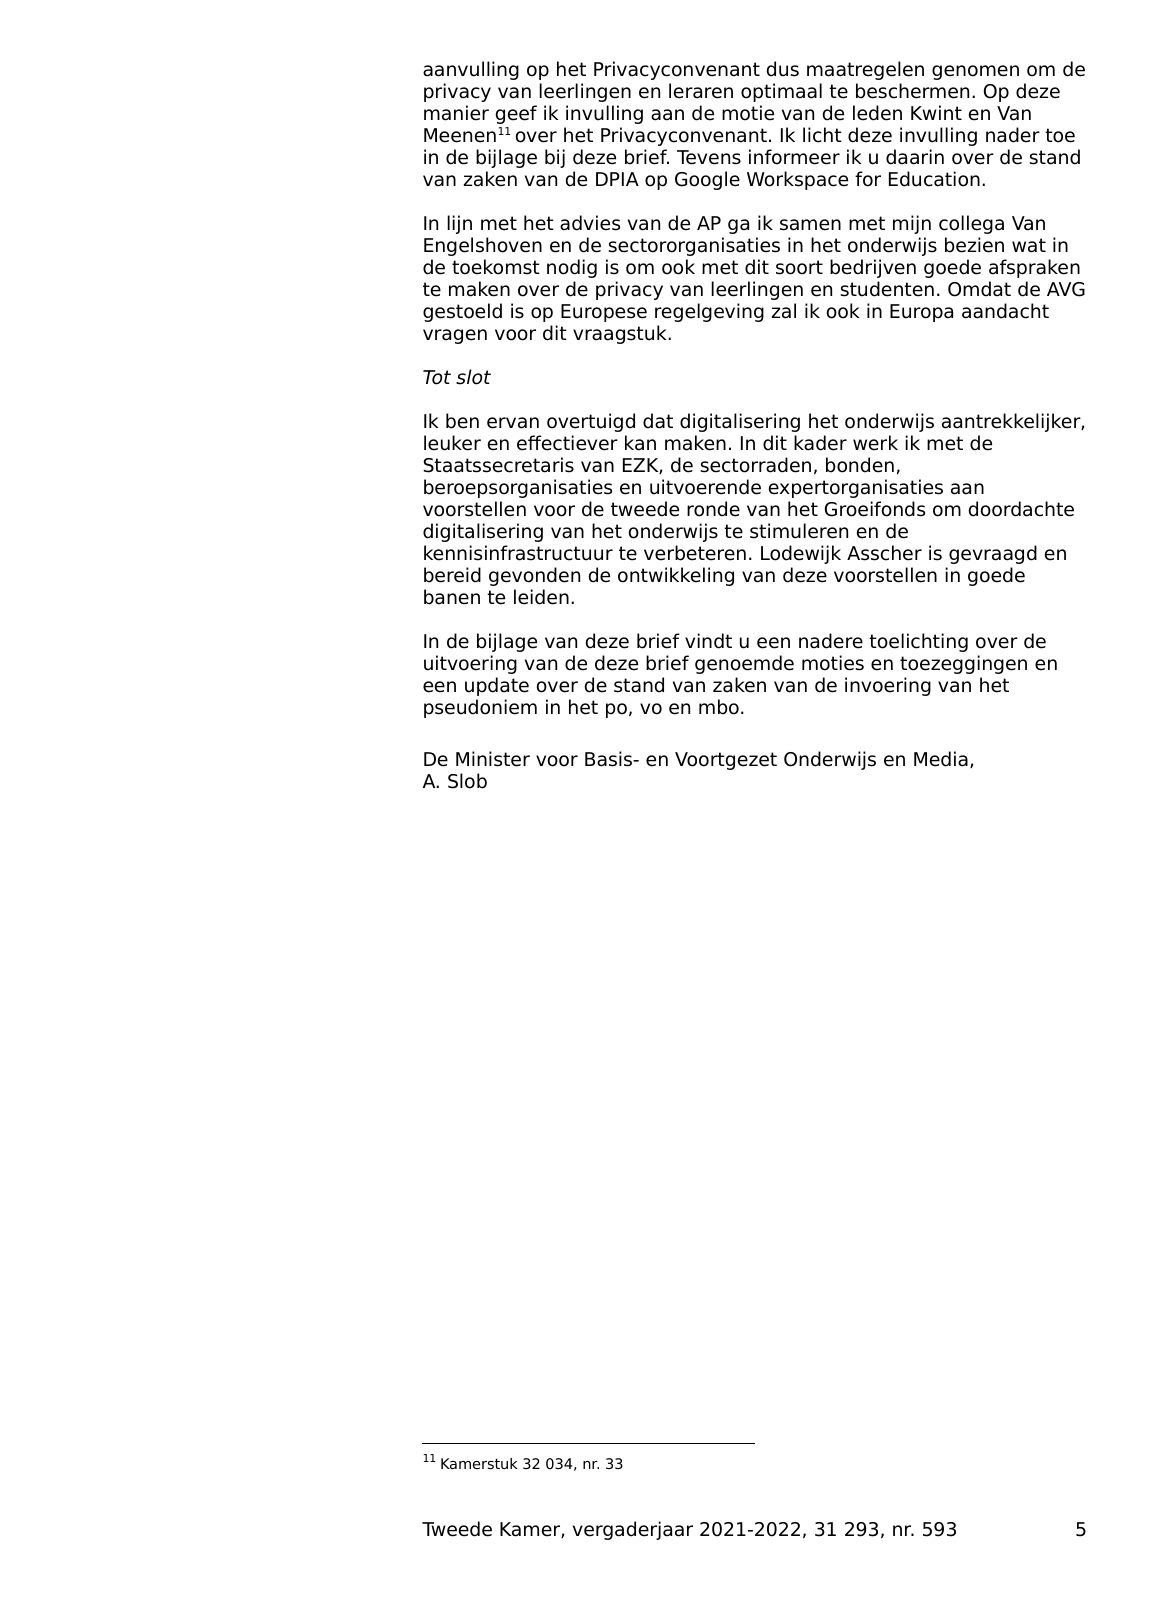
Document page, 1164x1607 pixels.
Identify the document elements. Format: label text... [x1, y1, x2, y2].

subtitle Tot slot [422, 367, 1087, 389]
text In de bijlage van deze brief vindt u een nadere toelichting over de uitvoering van de deze brief genoemde moties en toezeggingen en een update over de stand van zaken van de invoering van het pseudoniem in het po, vo en mbo. [422, 631, 1087, 719]
text In lijn met het advies van de AP ga ik samen met mijn collega Van Engelshoven en de sectororganisaties in het onderwijs bezien wat in de toekomst nodig is om ook met dit soort bedrijven goede afspraken te maken over de privacy van leerlingen en studenten. Omdat de AVG gestoeld is op Europese regelgeving zal ik ook in Europa aandacht vragen voor dit vraagstuk. [422, 213, 1087, 345]
text Ik ben ervan overtuigd dat digitalisering het onderwijs aantrekkelijker, leuker en effectiever kan maken. In dit kader werk ik met de Staatssecretaris van EZK, de sectorraden, bonden, beroepsorganisaties en uitvoerende expertorganisaties aan voorstellen voor de tweede ronde van het Groeifonds om doordachte digitalisering van het onderwijs te stimuleren en de kennisinfrastructuur te verbeteren. Lodewijk Asscher is gevraagd en bereid gevonden de ontwikkeling van deze voorstellen in goede banen te leiden. [422, 411, 1087, 609]
text De Minister voor Basis- en Voortgezet Onderwijs en Media, A. Slob [422, 749, 1087, 793]
text Kamerstuk 32 034, nr. 33 [422, 1452, 1087, 1474]
text aanvulling op het Privacyconvenant dus maatregelen genomen om de privacy van leerlingen en leraren optimaal te beschermen. Op deze manier geef ik invulling aan de motie van de leden Kwint en Van Meenenover het Privacyconvenant. Ik licht deze invulling nader toe in de bijlage bij deze brief. Tevens informeer ik u daarin over de stand van zaken van de DPIA op Google Workspace for Education. [422, 59, 1087, 191]
